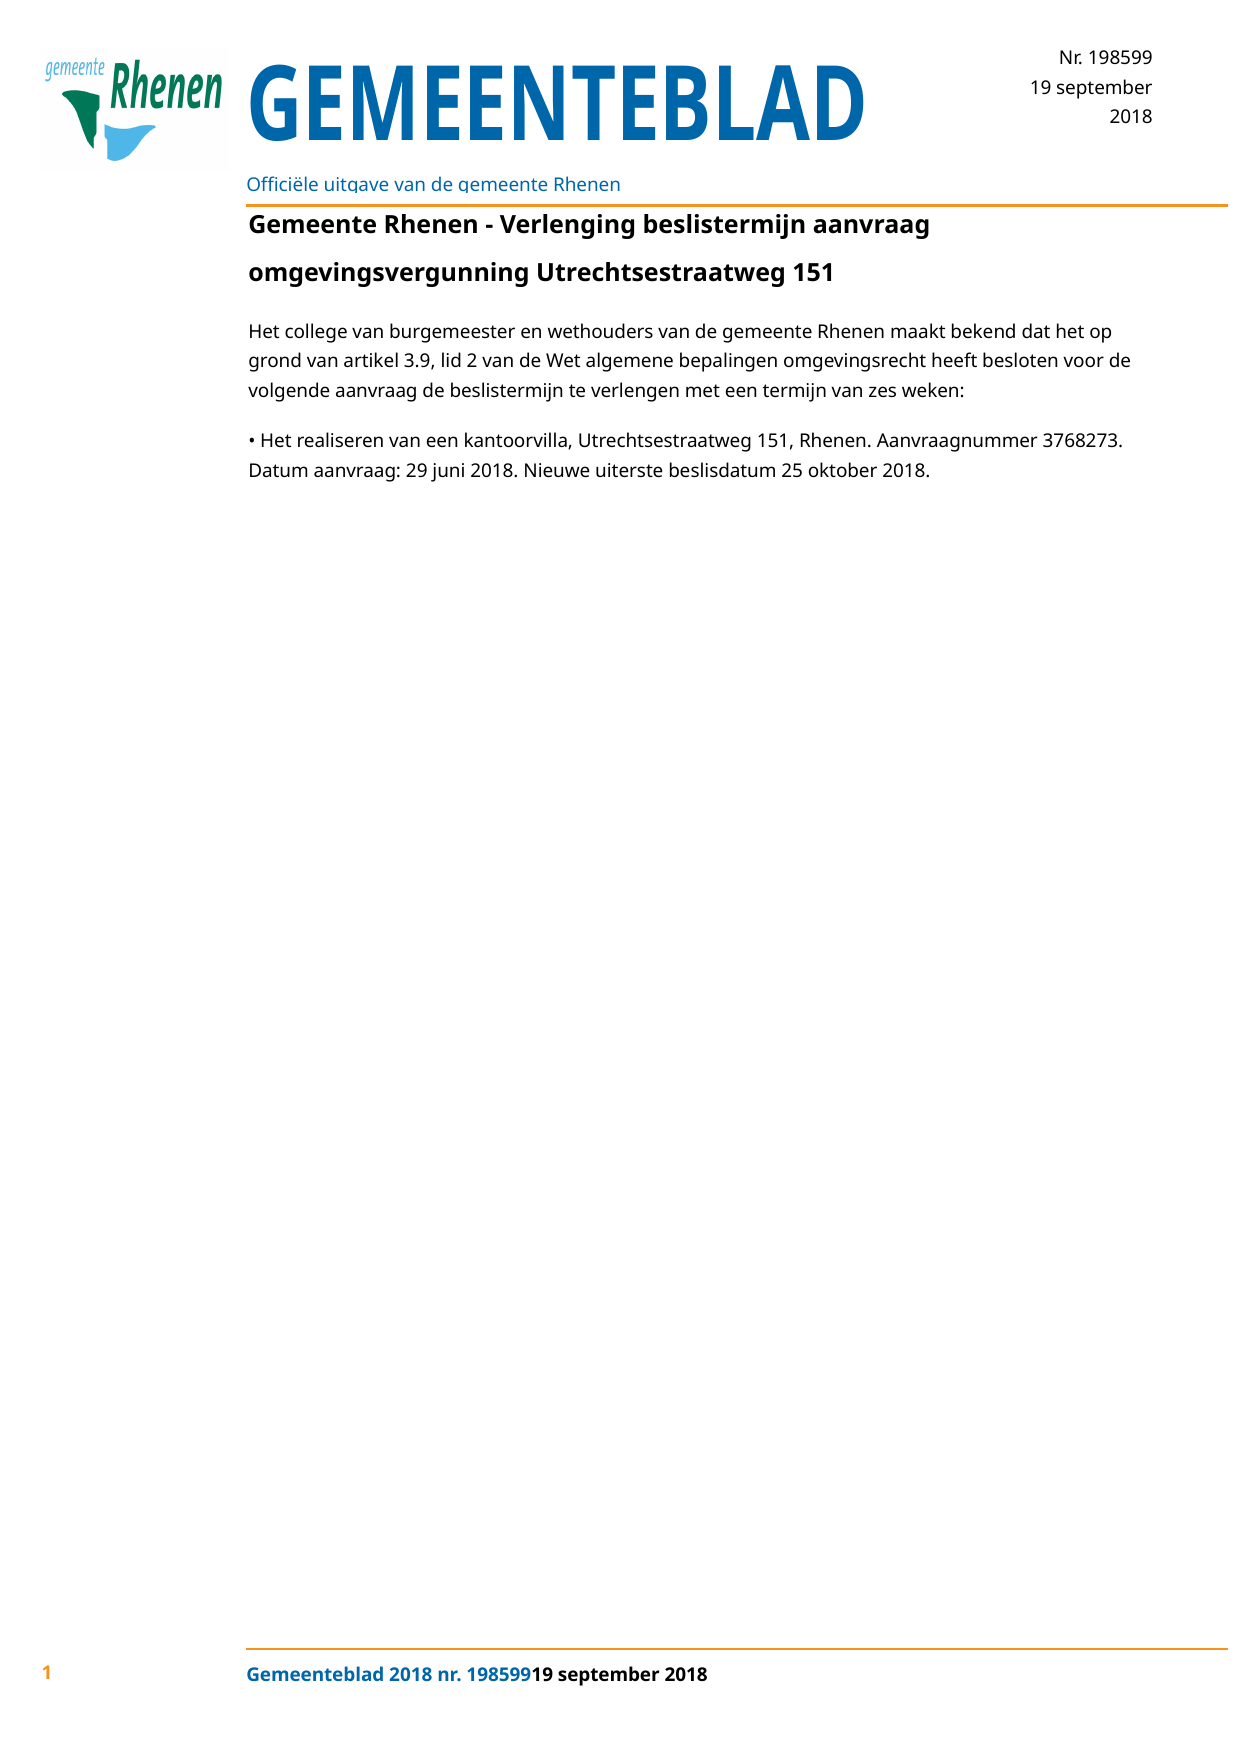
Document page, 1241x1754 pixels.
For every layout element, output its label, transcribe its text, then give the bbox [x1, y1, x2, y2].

picture [41, 47, 231, 172]
text • Het realiseren van een kantoorvilla, Utrechtsestraatweg 151, Rhenen. Aanvraagnummer 3768273. Datum aanvraag: 29 juni 2018. Nieuwe uiterste beslisdatum 25 oktober 2018. [248, 427, 1152, 483]
text Gemeente Rhenen - Verlenging beslistermijn aanvraag omgevingsvergunning Utrechtsestraatweg 151 [248, 207, 1152, 288]
text Het college van burgemeester en wethouders van de gemeente Rhenen maakt bekend dat het op grond van artikel 3.9, lid 2 van de Wet algemene bepalingen omgevingsrecht heeft besloten voor de volgende aanvraag de beslistermijn te verlengen met een termijn van zes weken: [248, 318, 1152, 403]
